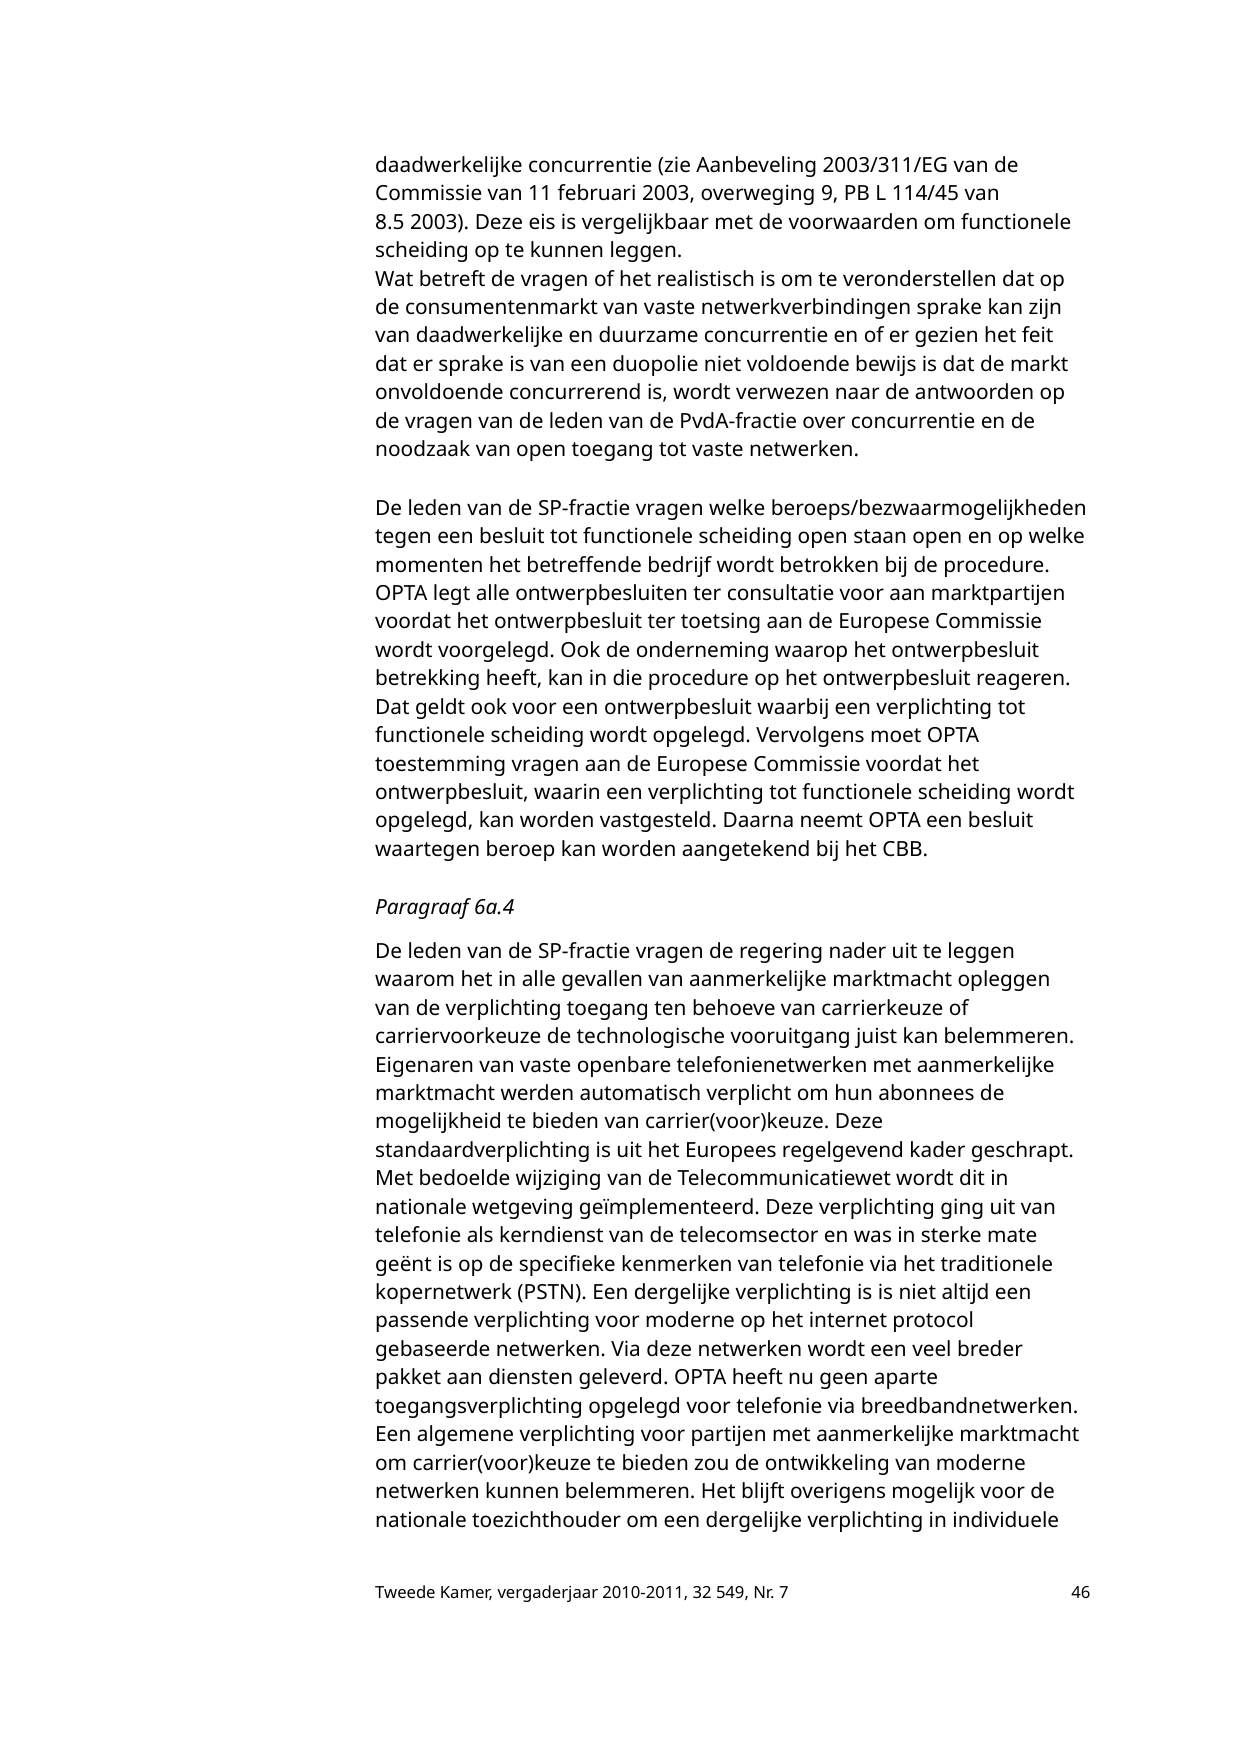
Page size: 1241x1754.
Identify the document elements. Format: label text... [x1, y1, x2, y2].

text Wat betreft de vragen of het realistisch is om te veronderstellen dat op de consumentenmarkt van vaste netwerkverbindingen sprake kan zijn van daadwerkelijke en duurzame concurrentie en of er gezien het feit dat er sprake is van een duopolie niet voldoende bewijs is dat de markt onvoldoende concurrerend is, wordt verwezen naar de antwoorden op de vragen van de leden van de PvdA-fractie over concurrentie en de noodzaak van open toegang tot vaste netwerken. [375, 264, 1090, 463]
text daadwerkelijke concurrentie (zie Aanbeveling 2003/311/EG van de Commissie van 11 februari 2003, overweging 9, PB L 114/45 van 8.5 2003). Deze eis is vergelijkbaar met de voorwaarden om functionele scheiding op te kunnen leggen. [375, 150, 1090, 264]
text Paragraaf 6a.4 [375, 892, 1090, 921]
text De leden van de SP-fractie vragen de regering nader uit te leggen waarom het in alle gevallen van aanmerkelijke marktmacht opleggen van de verplichting toegang ten behoeve van carrierkeuze of carriervoorkeuze de technologische vooruitgang juist kan belemmeren. Eigenaren van vaste openbare telefonienetwerken met aanmerkelijke marktmacht werden automatisch verplicht om hun abonnees de mogelijkheid te bieden van carrier(voor)keuze. Deze standaardverplichting is uit het Europees regelgevend kader geschrapt. Met bedoelde wijziging van de Telecommunicatiewet wordt dit in nationale wetgeving geïmplementeerd. Deze verplichting ging uit van telefonie als kerndienst van de telecomsector en was in sterke mate geënt is op de specifieke kenmerken van telefonie via het traditionele kopernetwerk (PSTN). Een dergelijke verplichting is is niet altijd een passende verplichting voor moderne op het internet protocol gebaseerde netwerken. Via deze netwerken wordt een veel breder pakket aan diensten geleverd. OPTA heeft nu geen aparte toegangsverplichting opgelegd voor telefonie via breedbandnetwerken. Een algemene verplichting voor partijen met aanmerkelijke marktmacht om carrier(voor)keuze te bieden zou de ontwikkeling van moderne netwerken kunnen belemmeren. Het blijft overigens mogelijk voor de nationale toezichthouder om een dergelijke verplichting in individuele [375, 936, 1090, 1533]
text De leden van de SP-fractie vragen welke beroeps/bezwaarmogelijkheden tegen een besluit tot functionele scheiding open staan open en op welke momenten het betreffende bedrijf wordt betrokken bij de procedure. OPTA legt alle ontwerpbesluiten ter consultatie voor aan marktpartijen voordat het ontwerpbesluit ter toetsing aan de Europese Commissie wordt voorgelegd. Ook de onderneming waarop het ontwerpbesluit betrekking heeft, kan in die procedure op het ontwerpbesluit reageren. Dat geldt ook voor een ontwerpbesluit waarbij een verplichting tot functionele scheiding wordt opgelegd. Vervolgens moet OPTA toestemming vragen aan de Europese Commissie voordat het ontwerpbesluit, waarin een verplichting tot functionele scheiding wordt opgelegd, kan worden vastgesteld. Daarna neemt OPTA een besluit waartegen beroep kan worden aangetekend bij het CBB. [375, 493, 1090, 862]
